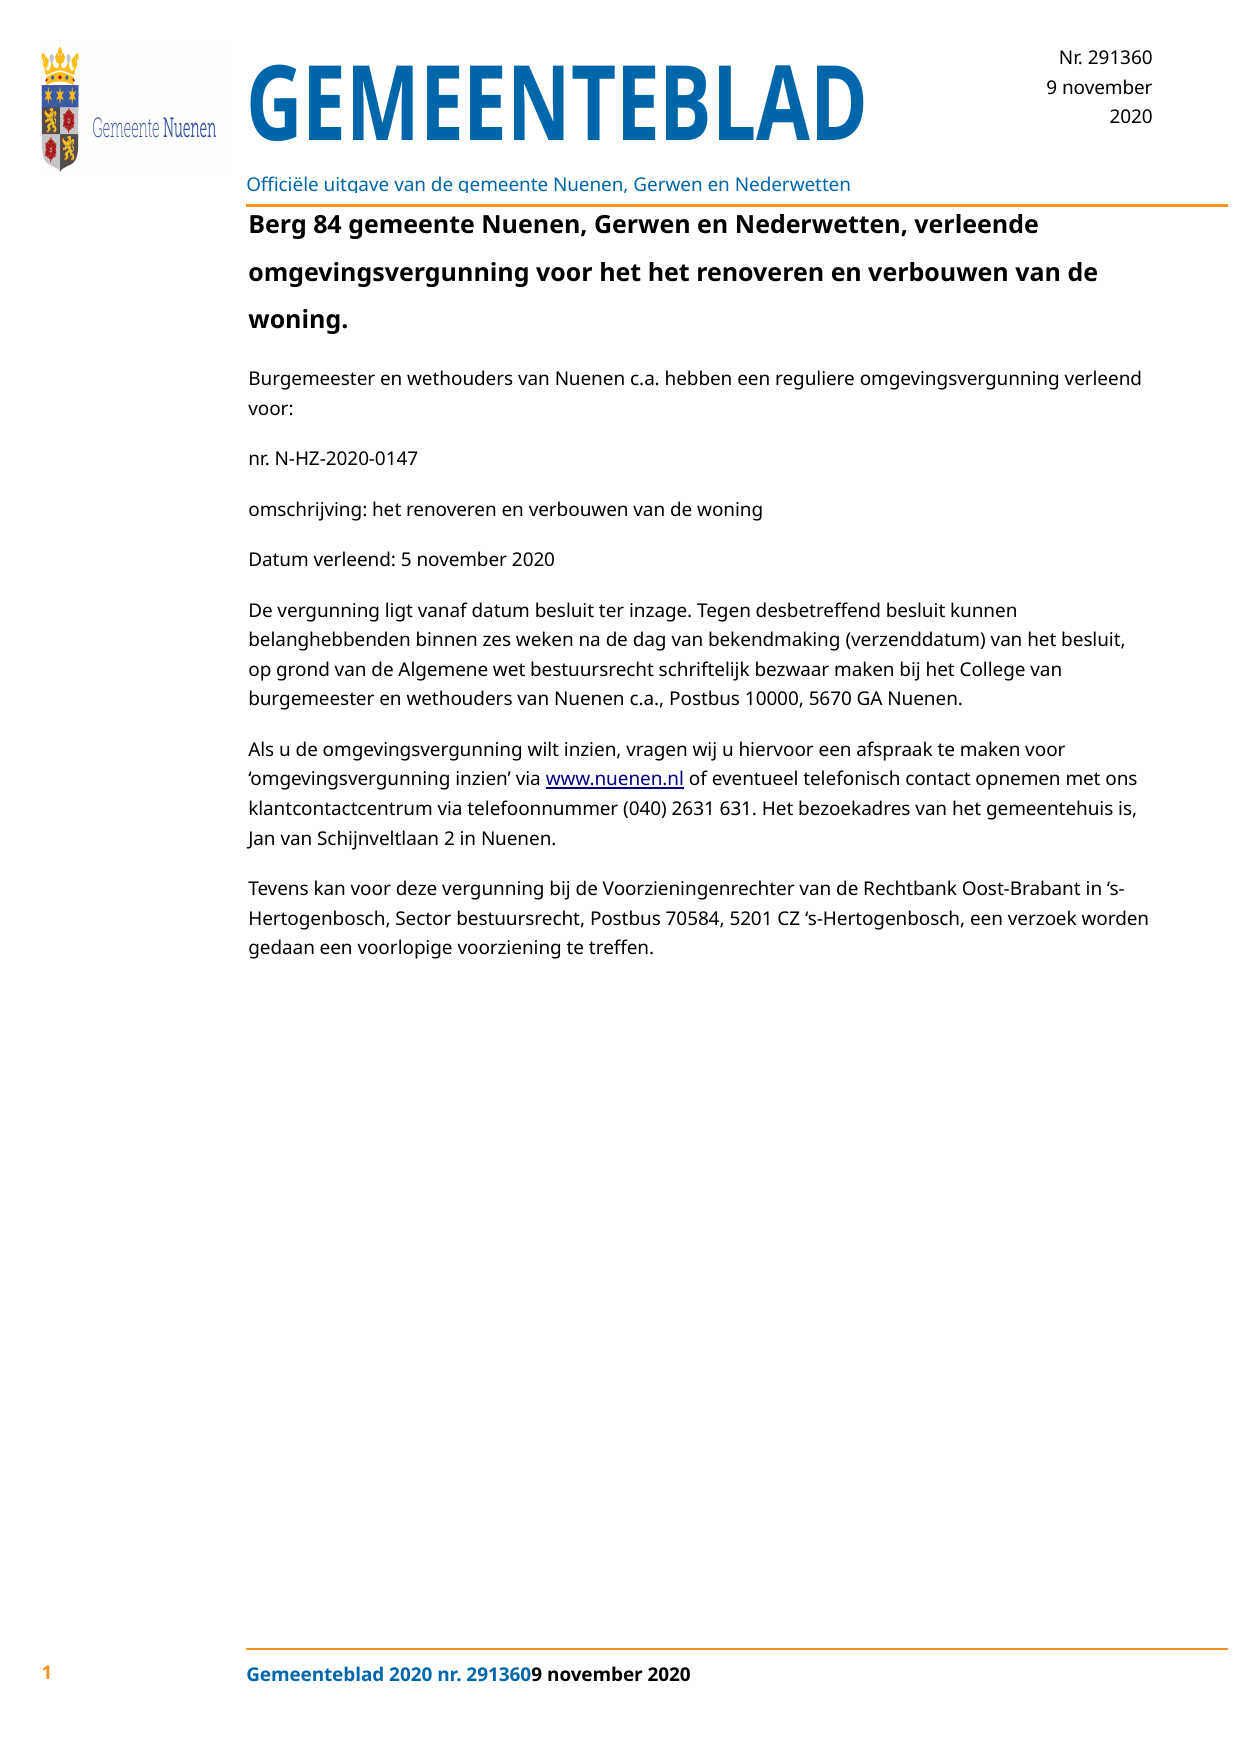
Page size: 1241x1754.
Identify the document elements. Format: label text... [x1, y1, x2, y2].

text Berg 84 gemeente Nuenen, Gerwen en Nederwetten, verleende omgevingsvergunning voor het het renoveren en verbouwen van de woning. [248, 207, 1152, 336]
text Datum verleend: 5 november 2020 [248, 546, 1152, 572]
text omschrijving: het renoveren en verbouwen van de woning [248, 496, 1152, 522]
text Burgemeester en wethouders van Nuenen c.a. hebben een reguliere omgevingsvergunning verleend voor: [248, 366, 1152, 421]
text Tevens kan voor deze vergunning bij de Voorzieningenrechter van de Rechtbank Oost-Brabant in ‘s-Hertogenbosch, Sector bestuursrecht, Postbus 70584, 5201 CZ ‘s-Hertogenbosch, een verzoek worden gedaan een voorlopige voorziening te treffen. [248, 875, 1152, 960]
picture [41, 47, 231, 172]
text De vergunning ligt vanaf datum besluit ter inzage. Tegen desbetreffend besluit kunnen belanghebbenden binnen zes weken na de dag van bekendmaking (verzenddatum) van het besluit, op grond van de Algemene wet bestuursrecht schriftelijk bezwaar maken bij het College van burgemeester en wethouders van Nuenen c.a., Postbus 10000, 5670 GA Nuenen. [248, 597, 1152, 711]
text nr. N-HZ-2020-0147 [248, 446, 1152, 471]
text Als u de omgevingsvergunning wilt inzien, vragen wij u hiervoor een afspraak te maken voor ‘omgevingsvergunning inzien’ via www.nuenen.nl of eventueel telefonisch contact opnemen met ons klantcontactcentrum via telefoonnummer (040) 2631 631. Het bezoekadres van het gemeentehuis is, Jan van Schijnveltlaan 2 in Nuenen. [248, 736, 1152, 850]
